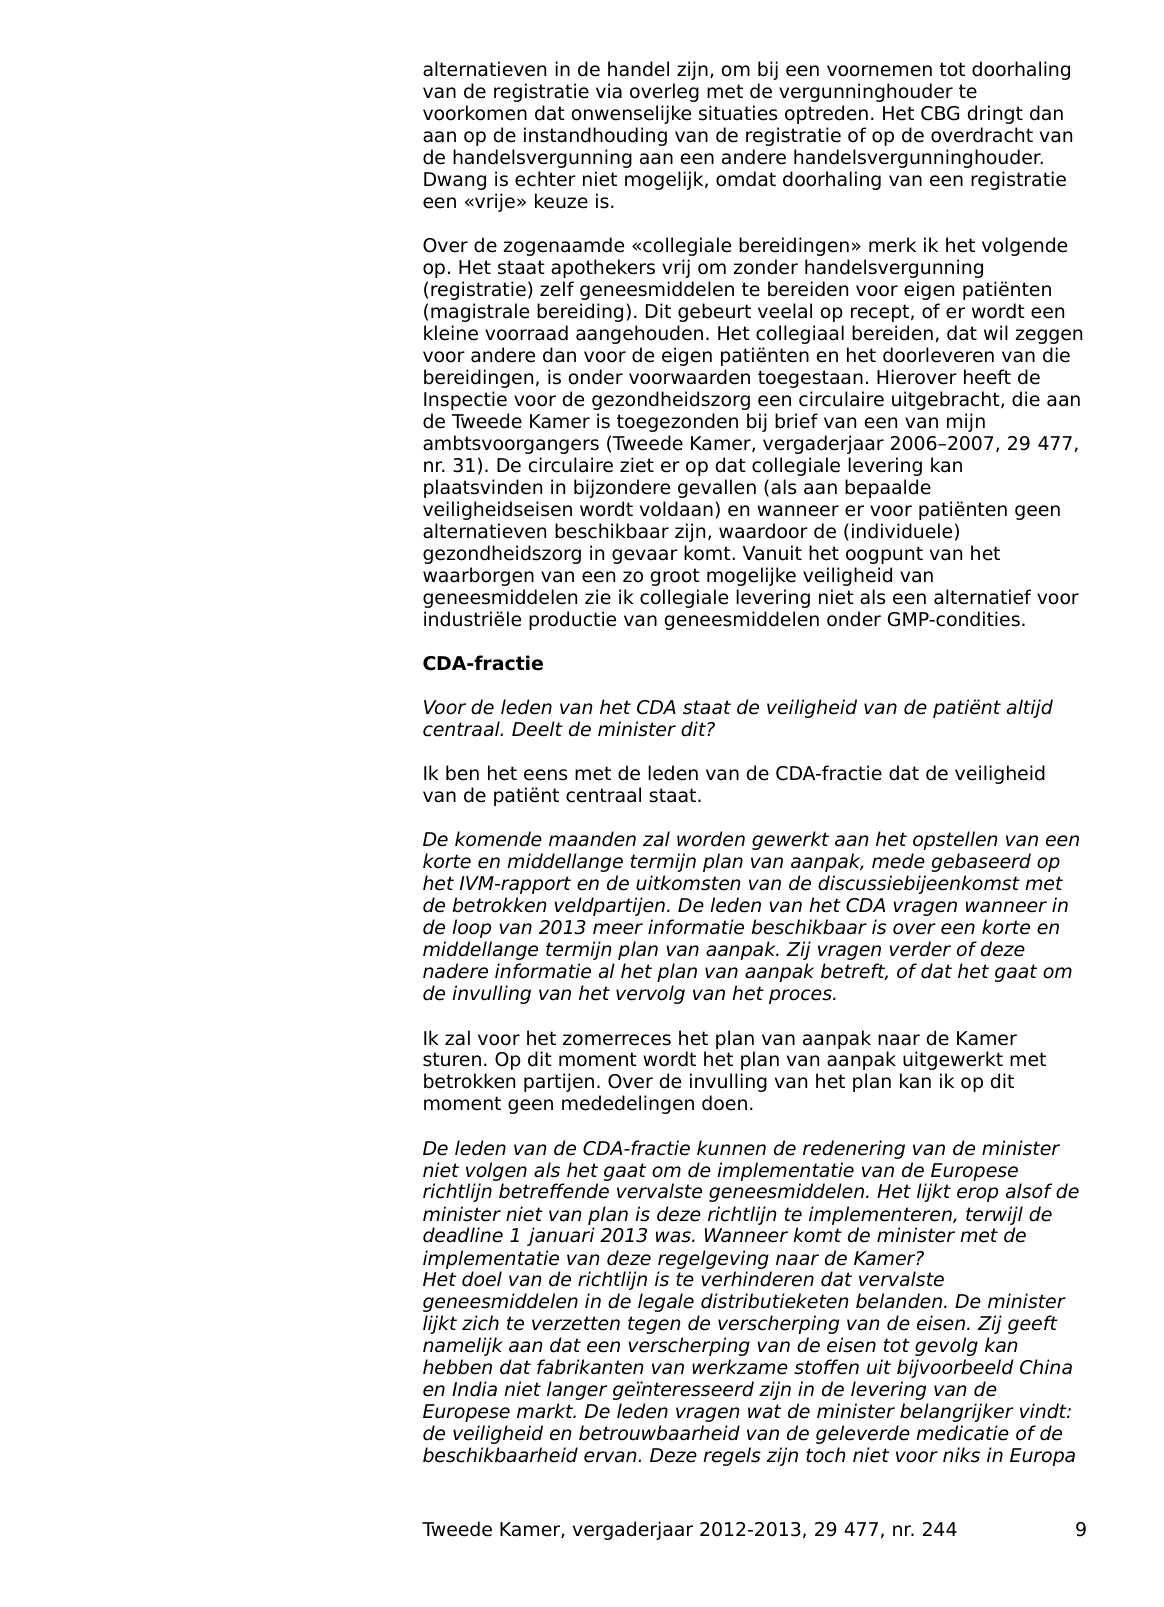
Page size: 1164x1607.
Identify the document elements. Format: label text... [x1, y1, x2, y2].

text De leden van de CDA-fractie kunnen de redenering van de minister niet volgen als het gaat om de implementatie van de Europese richtlijn betreffende vervalste geneesmiddelen. Het lijkt erop alsof de minister niet van plan is deze richtlijn te implementeren, terwijl de deadline 1 januari 2013 was. Wanneer komt de minister met de implementatie van deze regelgeving naar de Kamer? [422, 1137, 1087, 1269]
text Het doel van de richtlijn is te verhinderen dat vervalste geneesmiddelen in de legale distributieketen belanden. De minister lijkt zich te verzetten tegen de verscherping van de eisen. Zij geeft namelijk aan dat een verscherping van de eisen tot gevolg kan hebben dat fabrikanten van werkzame stoffen uit bijvoorbeeld China en India niet langer geïnteresseerd zijn in de levering van de Europese markt. De leden vragen wat de minister belangrijker vindt: de veiligheid en betrouwbaarheid van de geleverde medicatie of de beschikbaarheid ervan. Deze regels zijn toch niet voor niks in Europa [422, 1269, 1087, 1467]
text De komende maanden zal worden gewerkt aan het opstellen van een korte en middellange termijn plan van aanpak, mede gebaseerd op het IVM-rapport en de uitkomsten van de discussiebijeenkomst met de betrokken veldpartijen. De leden van het CDA vragen wanneer in de loop van 2013 meer informatie beschikbaar is over een korte en middellange termijn plan van aanpak. Zij vragen verder of deze nadere informatie al het plan van aanpak betreft, of dat het gaat om de invulling van het vervolg van het proces. [422, 829, 1087, 1005]
text Over de zogenaamde «collegiale bereidingen» merk ik het volgende op. Het staat apothekers vrij om zonder handelsvergunning (registratie) zelf geneesmiddelen te bereiden voor eigen patiënten (magistrale bereiding). Dit gebeurt veelal op recept, of er wordt een kleine voorraad aangehouden. Het collegiaal bereiden, dat wil zeggen voor andere dan voor de eigen patiënten en het doorleveren van die bereidingen, is onder voorwaarden toegestaan. Hierover heeft de Inspectie voor de gezondheidszorg een circulaire uitgebracht, die aan de Tweede Kamer is toegezonden bij brief van een van mijn ambtsvoorgangers (Tweede Kamer, vergaderjaar 2006–2007, 29 477, nr. 31). De circulaire ziet er op dat collegiale levering kan plaatsvinden in bijzondere gevallen (als aan bepaalde veiligheidseisen wordt voldaan) en wanneer er voor patiënten geen alternatieven beschikbaar zijn, waardoor de (individuele) gezondheidszorg in gevaar komt. Vanuit het oogpunt van het waarborgen van een zo groot mogelijke veiligheid van geneesmiddelen zie ik collegiale levering niet als een alternatief voor industriële productie van geneesmiddelen onder GMP-condities. [422, 235, 1087, 631]
text Ik zal voor het zomerreces het plan van aanpak naar de Kamer sturen. Op dit moment wordt het plan van aanpak uitgewerkt met betrokken partijen. Over de invulling van het plan kan ik op dit moment geen mededelingen doen. [422, 1027, 1087, 1115]
text Voor de leden van het CDA staat de veiligheid van de patiënt altijd centraal. Deelt de minister dit? [422, 697, 1087, 741]
text alternatieven in de handel zijn, om bij een voornemen tot doorhaling van de registratie via overleg met de vergunninghouder te voorkomen dat onwenselijke situaties optreden. Het CBG dringt dan aan op de instandhouding van de registratie of op de overdracht van de handelsvergunning aan een andere handelsvergunninghouder. Dwang is echter niet mogelijk, omdat doorhaling van een registratie een «vrije» keuze is. [422, 59, 1087, 213]
text Ik ben het eens met de leden van de CDA-fractie dat de veiligheid van de patiënt centraal staat. [422, 763, 1087, 807]
subtitle CDA-fractie [422, 653, 1087, 675]
